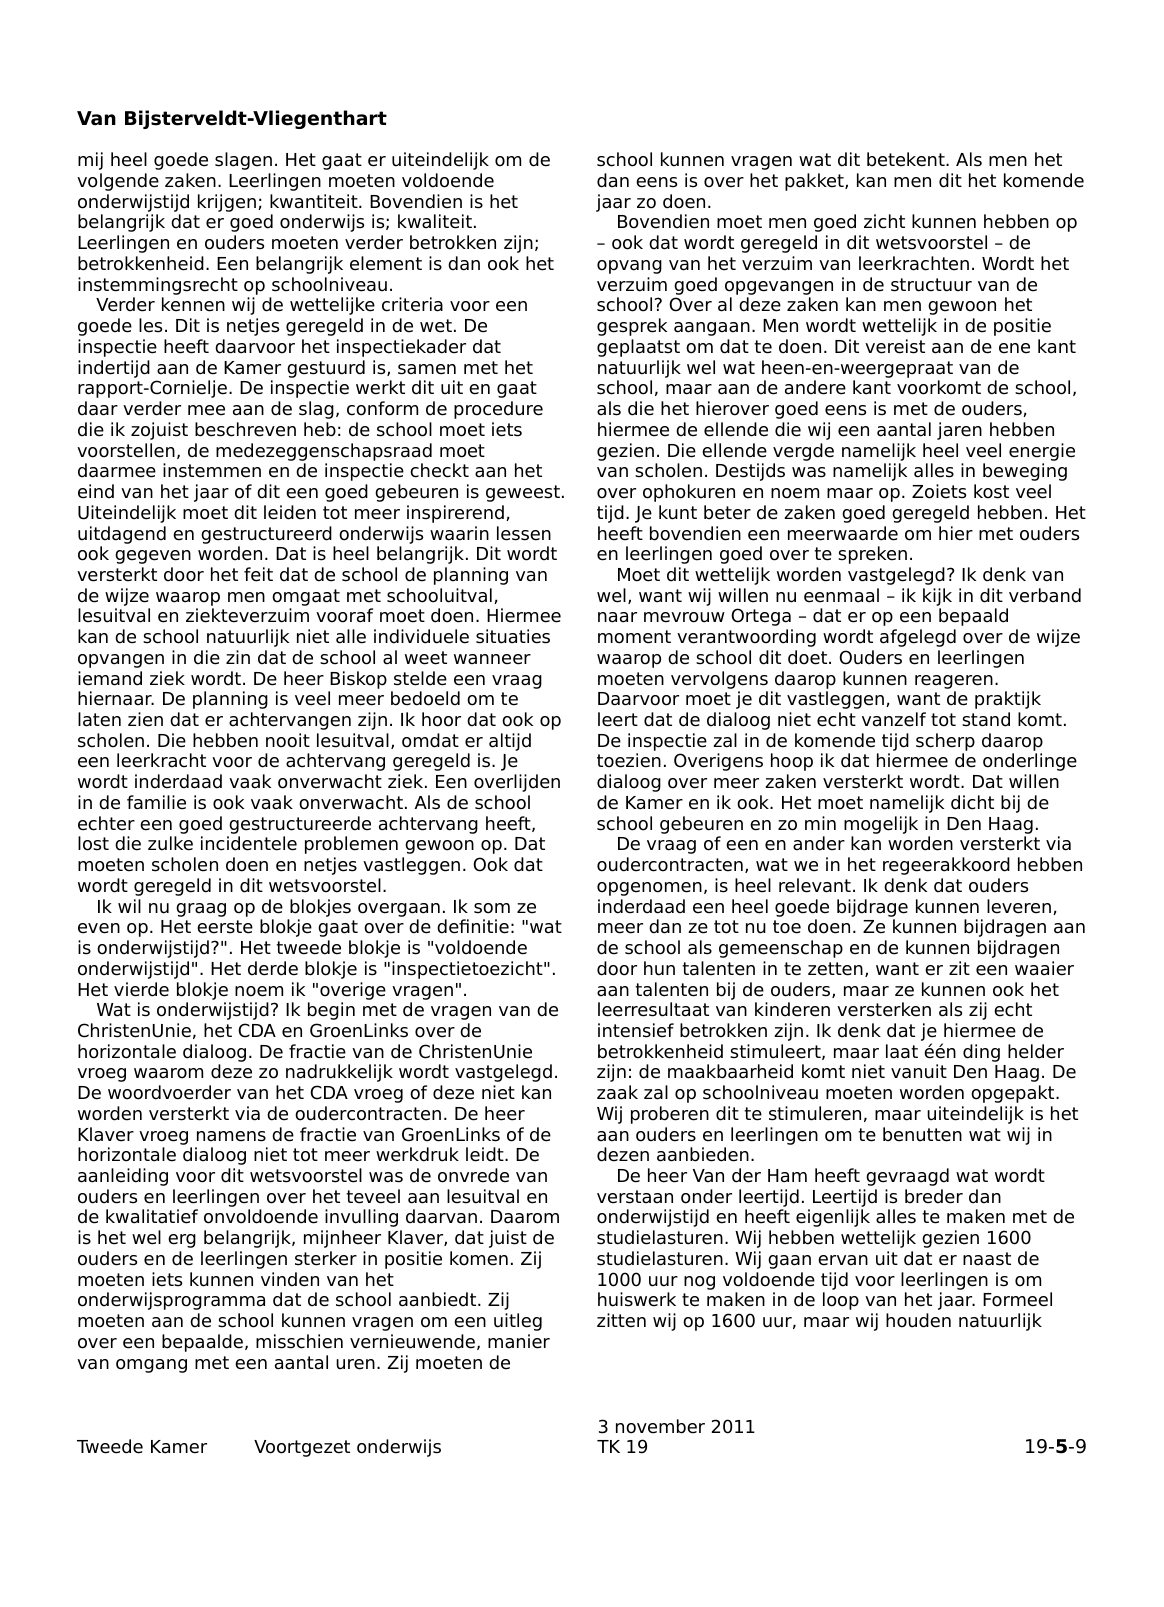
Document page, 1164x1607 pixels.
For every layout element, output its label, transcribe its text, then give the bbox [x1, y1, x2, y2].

text Bovendien moet men goed zicht kunnen hebben op – ook dat wordt geregeld in dit wetsvoorstel – de opvang van het verzuim van leerkrachten. Wordt het verzuim goed opgevangen in de structuur van de school? Over al deze zaken kan men gewoon het gesprek aangaan. Men wordt wettelijk in de positie geplaatst om dat te doen. Dit vereist aan de ene kant natuurlijk wel wat heen-en-weergepraat van de school, maar aan de andere kant voorkomt de school, als die het hierover goed eens is met de ouders, hiermee de ellende die wij een aantal jaren hebben gezien. Die ellende vergde namelijk heel veel energie van scholen. Destijds was namelijk alles in beweging over ophokuren en noem maar op. Zoiets kost veel tijd. Je kunt beter de zaken goed geregeld hebben. Het heeft bovendien een meerwaarde om hier met ouders en leerlingen goed over te spreken. [596, 212, 1087, 565]
text Wat is onderwijstijd? Ik begin met de vragen van de ChristenUnie, het CDA en GroenLinks over de horizontale dialoog. De fractie van de ChristenUnie vroeg waarom deze zo nadrukkelijk wordt vastgelegd. De woordvoerder van het CDA vroeg of deze niet kan worden versterkt via de oudercontracten. De heer Klaver vroeg namens de fractie van GroenLinks of de horizontale dialoog niet tot meer werkdruk leidt. De aanleiding voor dit wetsvoorstel was de onvrede van ouders en leerlingen over het teveel aan lesuitval en de kwalitatief onvoldoende invulling daarvan. Daarom is het wel erg belangrijk, mijnheer Klaver, dat juist de ouders en de leerlingen sterker in positie komen. Zij moeten iets kunnen vinden van het onderwijsprogramma dat de school aanbiedt. Zij moeten aan de school kunnen vragen om een uitleg over een bepaalde, misschien vernieuwende, manier van omgang met een aantal uren. Zij moeten de [77, 1000, 567, 1373]
text De heer Van der Ham heeft gevraagd wat wordt verstaan onder leertijd. Leertijd is breder dan onderwijstijd en heeft eigenlijk alles te maken met de studielasturen. Wij hebben wettelijk gezien 1600 studielasturen. Wij gaan ervan uit dat er naast de 1000 uur nog voldoende tijd voor leerlingen is om huiswerk te maken in de loop van het jaar. Formeel zitten wij op 1600 uur, maar wij houden natuurlijk [596, 1166, 1087, 1332]
text Moet dit wettelijk worden vastgelegd? Ik denk van wel, want wij willen nu eenmaal – ik kijk in dit verband naar mevrouw Ortega – dat er op een bepaald moment verantwoording wordt afgelegd over de wijze waarop de school dit doet. Ouders en leerlingen moeten vervolgens daarop kunnen reageren. Daarvoor moet je dit vastleggen, want de praktijk leert dat de dialoog niet echt vanzelf tot stand komt. De inspectie zal in de komende tijd scherp daarop toezien. Overigens hoop ik dat hiermee de onderlinge dialoog over meer zaken versterkt wordt. Dat willen de Kamer en ik ook. Het moet namelijk dicht bij de school gebeuren en zo min mogelijk in Den Haag. [596, 565, 1087, 834]
text Ik wil nu graag op de blokjes overgaan. Ik som ze even op. Het eerste blokje gaat over de definitie: "wat is onderwijstijd?". Het tweede blokje is "voldoende onderwijstijd". Het derde blokje is "inspectietoezicht". Het vierde blokje noem ik "overige vragen". [77, 896, 567, 1000]
text De vraag of een en ander kan worden versterkt via oudercontracten, wat we in het regeerakkoord hebben opgenomen, is heel relevant. Ik denk dat ouders inderdaad een heel goede bijdrage kunnen leveren, meer dan ze tot nu toe doen. Ze kunnen bijdragen aan de school als gemeenschap en de kunnen bijdragen door hun talenten in te zetten, want er zit een waaier aan talenten bij de ouders, maar ze kunnen ook het leerresultaat van kinderen versterken als zij echt intensief betrokken zijn. Ik denk dat je hiermee de betrokkenheid stimuleert, maar laat één ding helder zijn: de maakbaarheid komt niet vanuit Den Haag. De zaak zal op schoolniveau moeten worden opgepakt. Wij proberen dit te stimuleren, maar uiteindelijk is het aan ouders en leerlingen om te benutten wat wij in dezen aanbieden. [596, 834, 1087, 1166]
text school kunnen vragen wat dit betekent. Als men het dan eens is over het pakket, kan men dit het komende jaar zo doen. [596, 150, 1087, 212]
text Verder kennen wij de wettelijke criteria voor een goede les. Dit is netjes geregeld in de wet. De inspectie heeft daarvoor het inspectiekader dat indertijd aan de Kamer gestuurd is, samen met het rapport-Cornielje. De inspectie werkt dit uit en gaat daar verder mee aan de slag, conform de procedure die ik zojuist beschreven heb: de school moet iets voorstellen, de medezeggenschapsraad moet daarmee instemmen en de inspectie checkt aan het eind van het jaar of dit een goed gebeuren is geweest. Uiteindelijk moet dit leiden tot meer inspirerend, uitdagend en gestructureerd onderwijs waarin lessen ook gegeven worden. Dat is heel belangrijk. Dit wordt versterkt door het feit dat de school de planning van de wijze waarop men omgaat met schooluitval, lesuitval en ziekteverzuim vooraf moet doen. Hiermee kan de school natuurlijk niet alle individuele situaties opvangen in die zin dat de school al weet wanneer iemand ziek wordt. De heer Biskop stelde een vraag hiernaar. De planning is veel meer bedoeld om te laten zien dat er achtervangen zijn. Ik hoor dat ook op scholen. Die hebben nooit lesuitval, omdat er altijd een leerkracht voor de achtervang geregeld is. Je wordt inderdaad vaak onverwacht ziek. Een overlijden in de familie is ook vaak onverwacht. Als de school echter een goed gestructureerde achtervang heeft, lost die zulke incidentele problemen gewoon op. Dat moeten scholen doen en netjes vastleggen. Ook dat wordt geregeld in dit wetsvoorstel. [77, 295, 567, 896]
text mij heel goede slagen. Het gaat er uiteindelijk om de volgende zaken. Leerlingen moeten voldoende onderwijstijd krijgen; kwantiteit. Bovendien is het belangrijk dat er goed onderwijs is; kwaliteit. Leerlingen en ouders moeten verder betrokken zijn; betrokkenheid. Een belangrijk element is dan ook het instemmingsrecht op schoolniveau. [77, 150, 567, 295]
